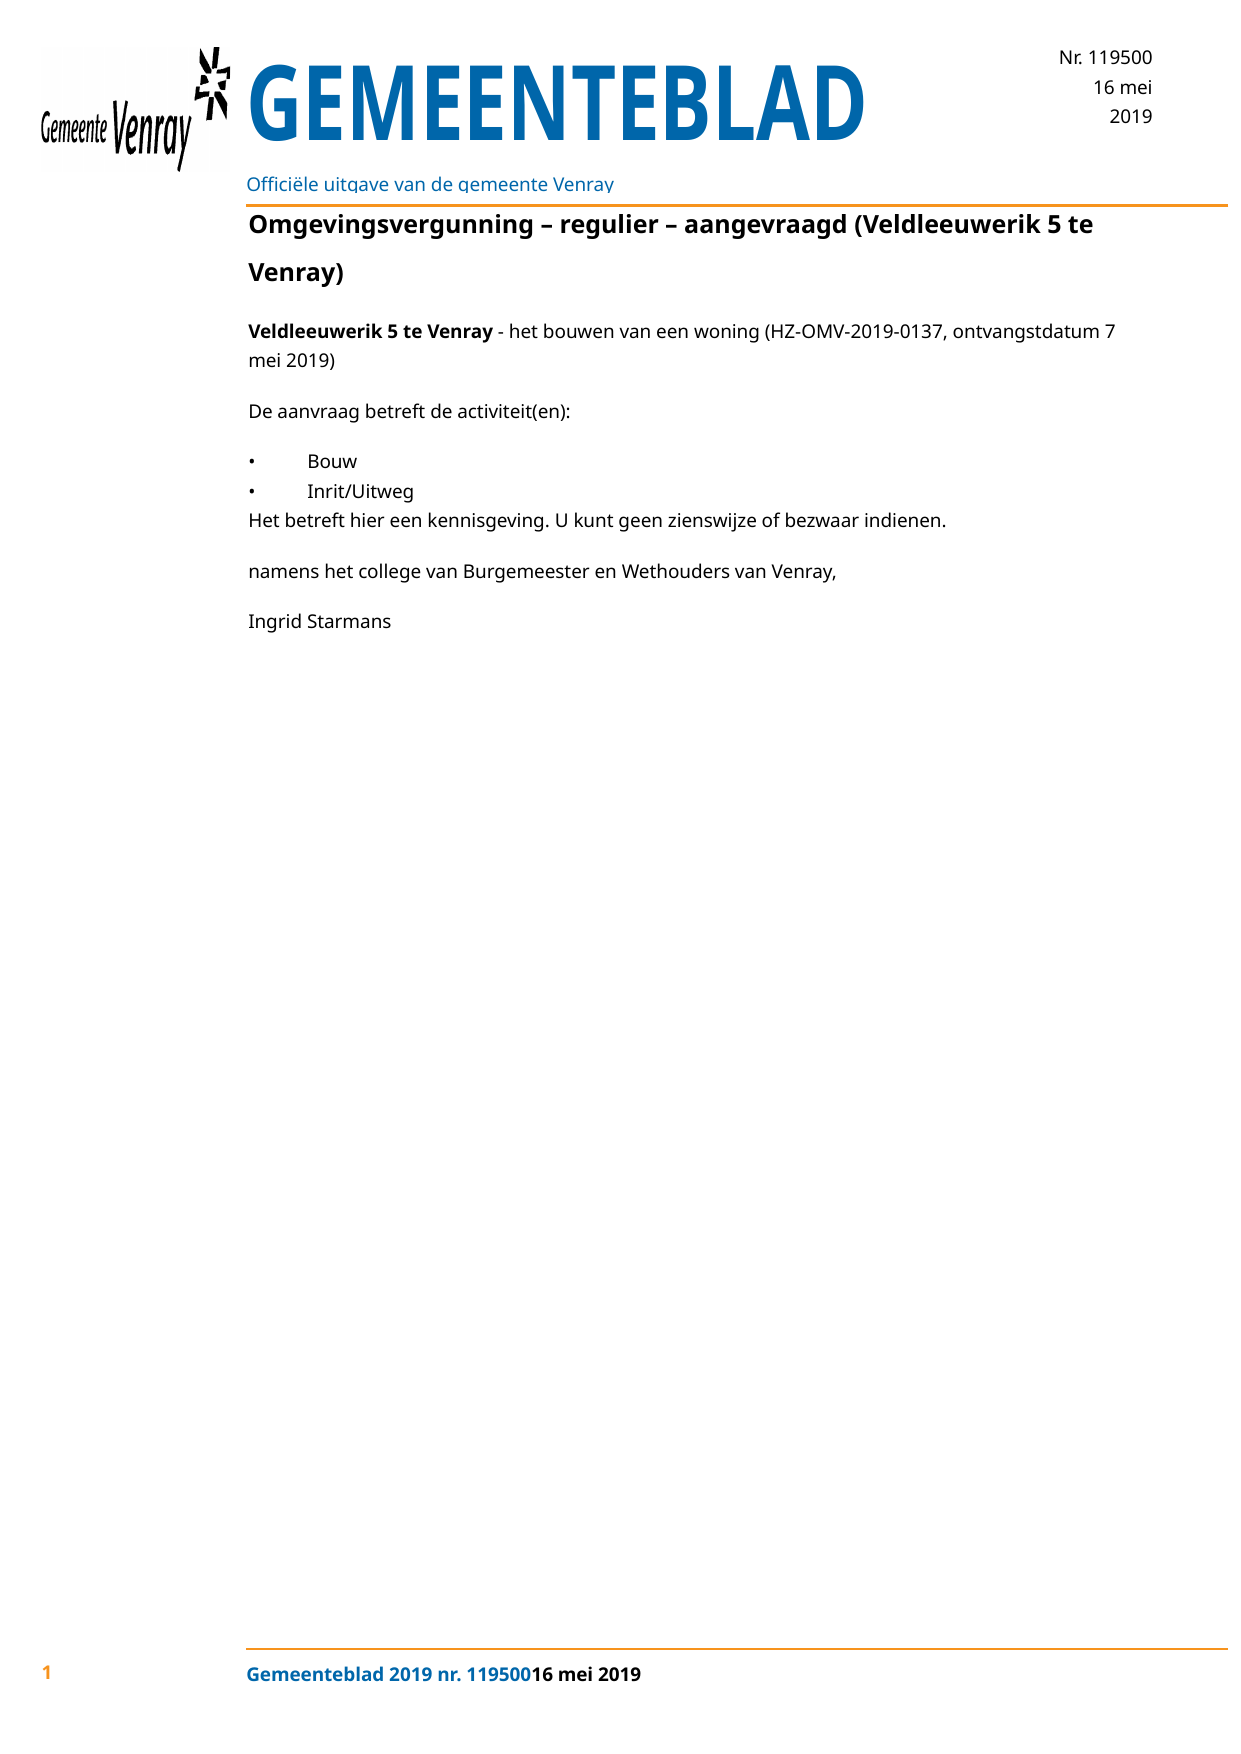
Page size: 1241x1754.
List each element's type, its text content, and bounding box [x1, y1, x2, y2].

list Inrit/Uitweg [248, 478, 1152, 504]
text namens het college van Burgemeester en Wethouders van Venray, [248, 558, 1152, 584]
text Omgevingsvergunning – regulier – aangevraagd (Veldleeuwerik 5 te Venray) [248, 207, 1152, 288]
text Veldleeuwerik 5 te Venray - het bouwen van een woning (HZ-OMV-2019-0137, ontvangstdatum 7 mei 2019) [248, 318, 1152, 373]
text Ingrid Starmans [248, 608, 1152, 634]
list Bouw [248, 448, 1152, 474]
picture [41, 47, 231, 172]
text De aanvraag betreft de activiteit(en): [248, 398, 1152, 424]
text Het betreft hier een kennisgeving. U kunt geen zienswijze of bezwaar indienen. [248, 507, 1152, 533]
